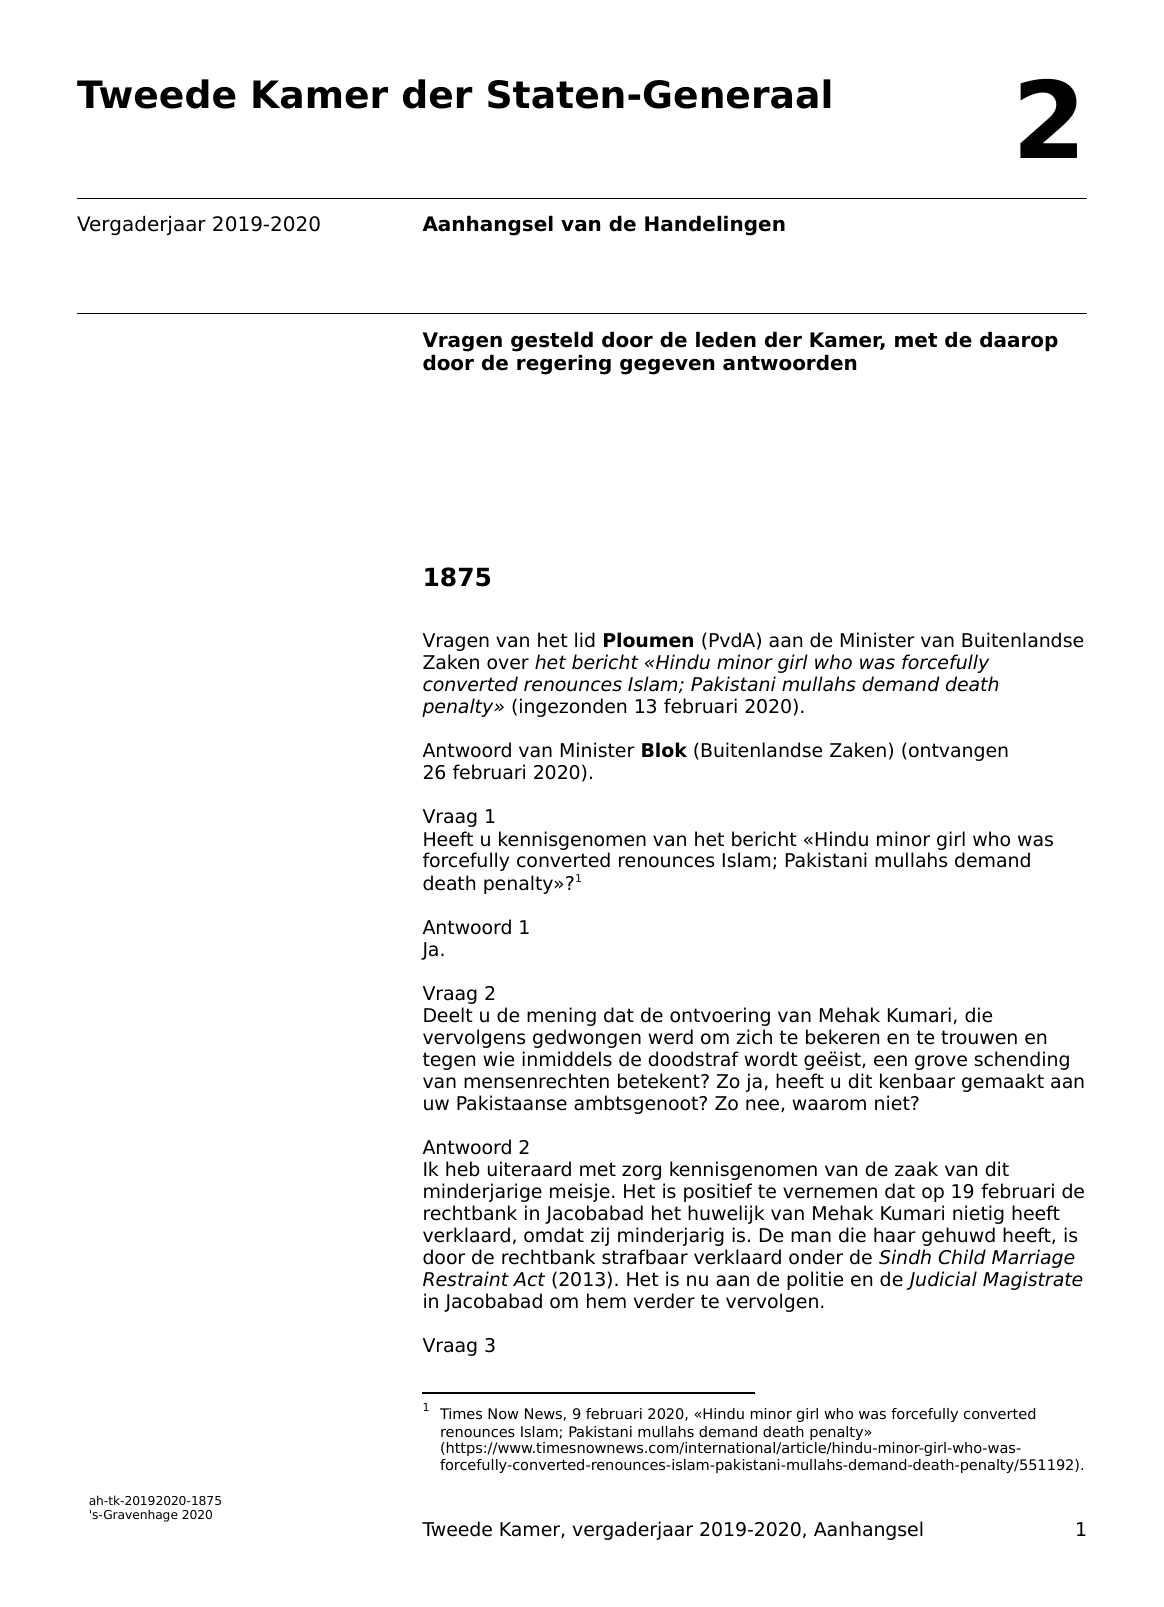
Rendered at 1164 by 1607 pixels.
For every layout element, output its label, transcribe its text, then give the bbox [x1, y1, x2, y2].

text 's-Gravenhage 2020 [88, 1508, 323, 1522]
text Heeft u kennisgenomen van het bericht «Hindu minor girl who was forcefully converted renounces Islam; Pakistani mullahs demand death penalty»? [422, 828, 1087, 894]
text Ja. [422, 938, 1087, 961]
text 1875 [422, 563, 1087, 592]
text Ik heb uiteraard met zorg kennisgenomen van de zaak van dit minderjarige meisje. Het is positief te vernemen dat op 19 februari de rechtbank in Jacobabad het huwelijk van Mehak Kumari nietig heeft verklaard, omdat zij minderjarig is. De man die haar gehuwd heeft, is door de rechtbank strafbaar verklaard onder de Sindh Child Marriage Restraint Act (2013). Het is nu aan de politie en de Judicial Magistrate in Jacobabad om hem verder te vervolgen. [422, 1159, 1087, 1313]
text Antwoord van Minister Blok (Buitenlandse Zaken) (ontvangen 26 februari 2020). [422, 740, 1087, 784]
text Vraag 3 [422, 1335, 1087, 1357]
table_header 2 [886, 59, 1087, 198]
text ah-tk-20192020-1875 [88, 1494, 323, 1508]
text Vragen van het lid Ploumen (PvdA) aan de Minister van Buitenlandse Zaken over het bericht «Hindu minor girl who was forcefully converted renounces Islam; Pakistani mullahs demand death penalty» (ingezonden 13 februari 2020). [422, 630, 1087, 718]
text Times Now News, 9 februari 2020, «Hindu minor girl who was forcefully converted renounces Islam; Pakistani mullahs demand death penalty» (https://www.timesnownews.com/international/article/hindu-minor-girl-who-was-forcefully-converted-renounces-islam-pakistani-mullahs-demand-death-penalty/551192). [422, 1402, 1087, 1474]
table_cell Vergaderjaar 2019-2020 [77, 199, 422, 313]
text Antwoord 2 [422, 1137, 1087, 1159]
text Deelt u de mening dat de ontvoering van Mehak Kumari, die vervolgens gedwongen werd om zich te bekeren en te trouwen en tegen wie inmiddels de doodstraf wordt geëist, een grove schending van mensenrechten betekent? Zo ja, heeft u dit kenbaar gemaakt aan uw Pakistaanse ambtsgenoot? Zo nee, waarom niet? [422, 1005, 1087, 1114]
table_cell [77, 314, 422, 375]
table_cell Aanhangsel van de Handelingen [422, 199, 1087, 313]
text Antwoord 1 [422, 917, 1087, 938]
table_cell Vragen gesteld door de leden der Kamer, met de daarop door de regering gegeven antwoorden [422, 314, 1087, 375]
text Vraag 1 [422, 806, 1087, 828]
text Vraag 2 [422, 983, 1087, 1005]
table_header Tweede Kamer der Staten-Generaal [77, 59, 886, 198]
